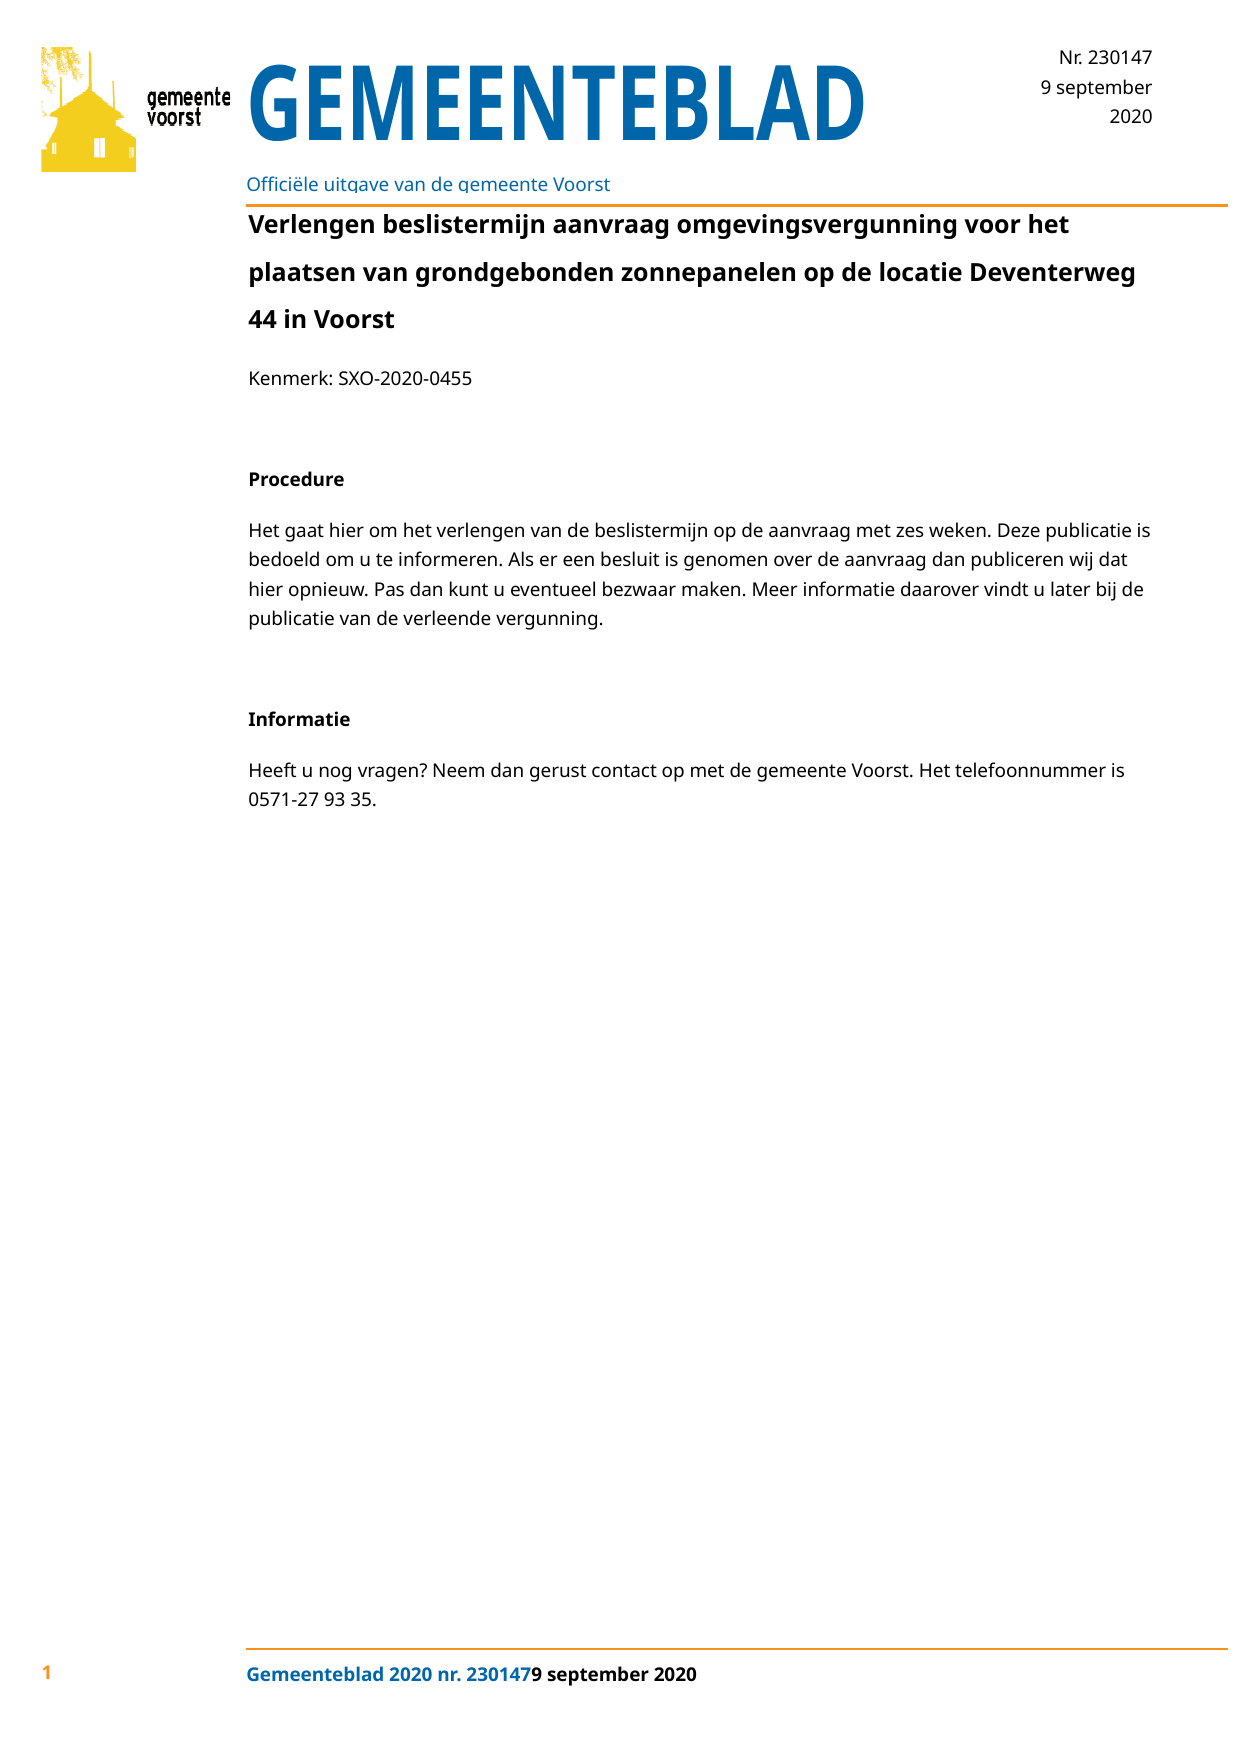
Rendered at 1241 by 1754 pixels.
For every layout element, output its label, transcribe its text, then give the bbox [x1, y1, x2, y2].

text Heeft u nog vragen? Neem dan gerust contact op met de gemeente Voorst. Het telefoonnummer is 0571-27 93 35. [248, 757, 1152, 812]
text Informatie [248, 706, 1152, 732]
text Verlengen beslistermijn aanvraag omgevingsvergunning voor het plaatsen van grondgebonden zonnepanelen op de locatie Deventerweg 44 in Voorst [248, 207, 1152, 336]
picture [41, 47, 231, 172]
text Kenmerk: SXO-2020-0455 [248, 366, 1152, 391]
text Het gaat hier om het verlengen van de beslistermijn op de aanvraag met zes weken. Deze publicatie is bedoeld om u te informeren. Als er een besluit is genomen over de aanvraag dan publiceren wij dat hier opnieuw. Pas dan kunt u eventueel bezwaar maken. Meer informatie daarover vindt u later bij de publicatie van de verleende vergunning. [248, 517, 1152, 631]
text Procedure [248, 466, 1152, 492]
